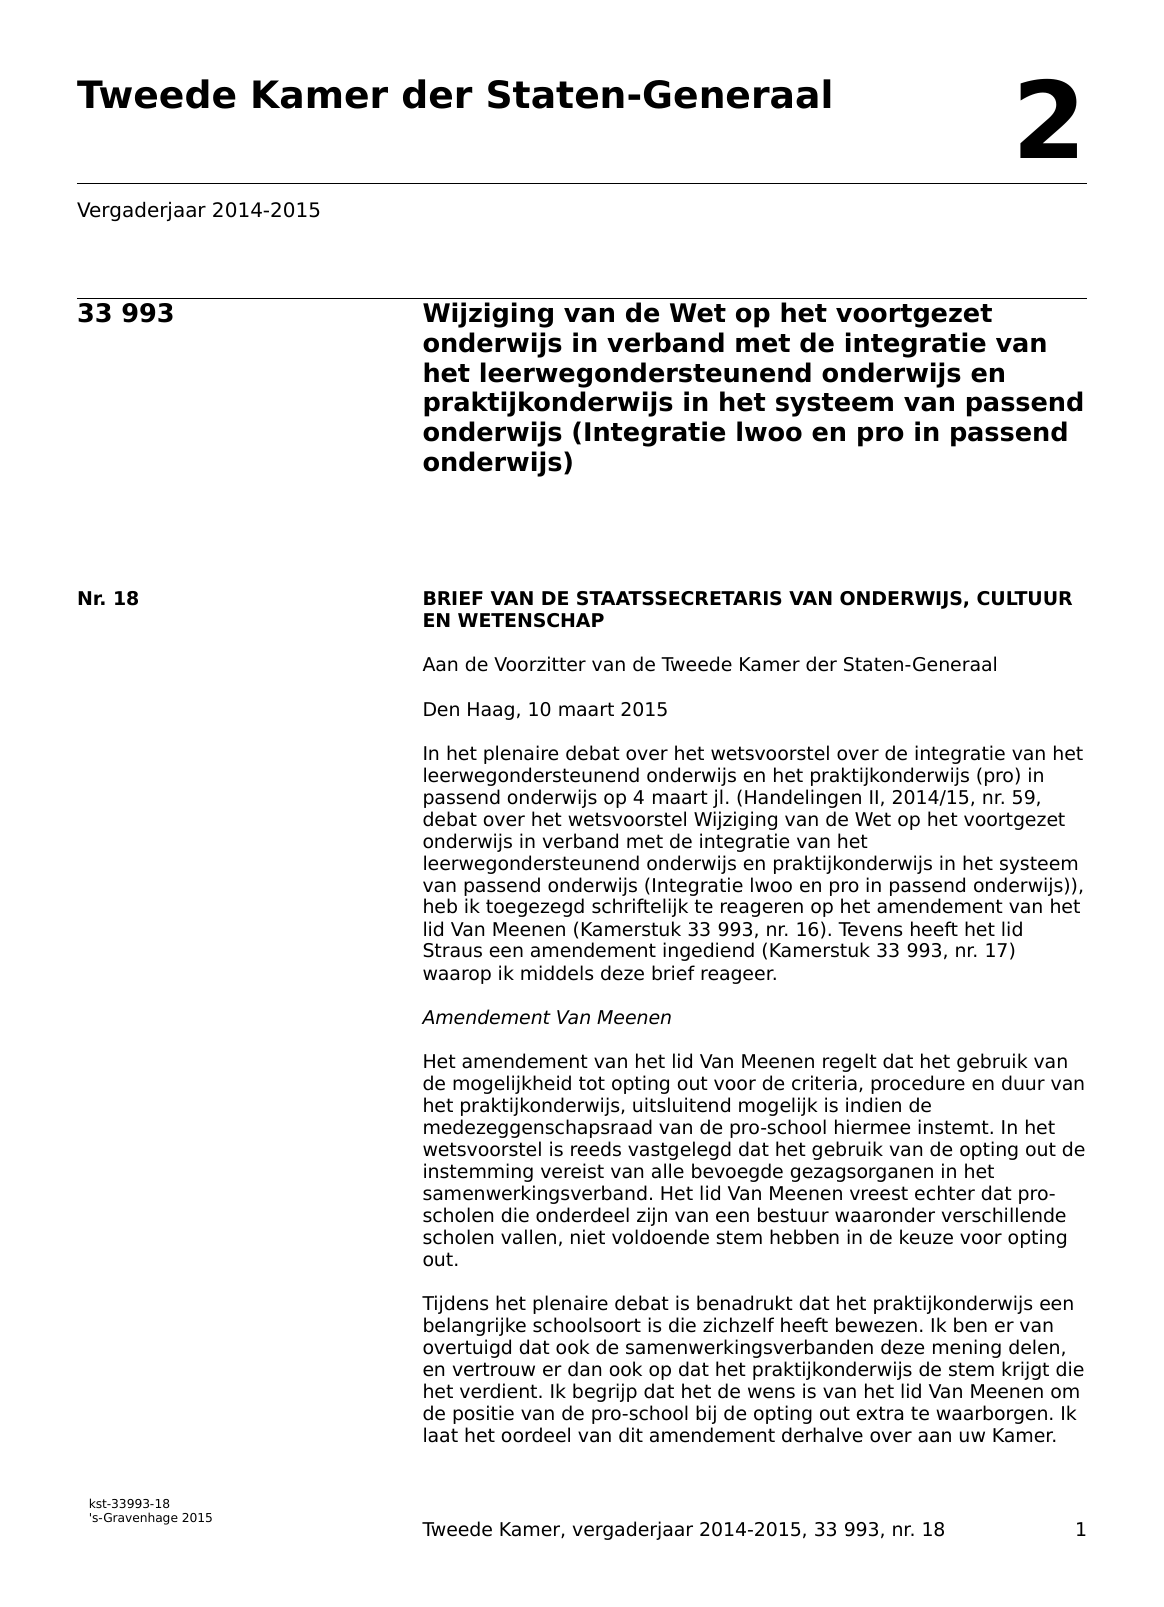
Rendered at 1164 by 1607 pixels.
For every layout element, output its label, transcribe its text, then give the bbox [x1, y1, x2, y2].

text In het plenaire debat over het wetsvoorstel over de integratie van het leerwegondersteunend onderwijs en het praktijkonderwijs (pro) in passend onderwijs op 4 maart jl. (Handelingen II, 2014/15, nr. 59, debat over het wetsvoorstel Wijziging van de Wet op het voortgezet onderwijs in verband met de integratie van het leerwegondersteunend onderwijs en praktijkonderwijs in het systeem van passend onderwijs (Integratie lwoo en pro in passend onderwijs)), heb ik toegezegd schriftelijk te reageren op het amendement van het lid Van Meenen (Kamerstuk 33 993, nr. 16). Tevens heeft het lid Straus een amendement ingediend (Kamerstuk 33 993, nr. 17) waarop ik middels deze brief reageer. [422, 743, 1087, 984]
text kst-33993-18 [88, 1497, 323, 1511]
table_cell Vergaderjaar 2014-2015 [77, 184, 1087, 298]
text Tijdens het plenaire debat is benadrukt dat het praktijkonderwijs een belangrijke schoolsoort is die zichzelf heeft bewezen. Ik ben er van overtuigd dat ook de samenwerkingsverbanden deze mening delen, en vertrouw er dan ook op dat het praktijkonderwijs de stem krijgt die het verdient. Ik begrijp dat het de wens is van het lid Van Meenen om de positie van de pro-school bij de opting out extra te waarborgen. Ik laat het oordeel van dit amendement derhalve over aan uw Kamer. [422, 1293, 1087, 1447]
subtitle Amendement Van Meenen [422, 1007, 1087, 1028]
text 's-Gravenhage 2015 [88, 1511, 323, 1525]
subtitle Nr. 18 BRIEF VAN DE STAATSSECRETARIS VAN ONDERWIJS, CULTUUR EN WETENSCHAP [77, 588, 1087, 632]
text Den Haag, 10 maart 2015 [422, 698, 1087, 720]
text Aan de Voorzitter van de Tweede Kamer der Staten-Generaal [422, 654, 1087, 676]
subtitle 33 993 Wijziging van de Wet op het voortgezet onderwijs in verband met de integratie van het leerwegondersteunend onderwijs en praktijkonderwijs in het systeem van passend onderwijs (Integratie lwoo en pro in passend onderwijs) [77, 299, 1087, 477]
text Het amendement van het lid Van Meenen regelt dat het gebruik van de mogelijkheid tot opting out voor de criteria, procedure en duur van het praktijkonderwijs, uitsluitend mogelijk is indien de medezeggenschapsraad van de pro-school hiermee instemt. In het wetsvoorstel is reeds vastgelegd dat het gebruik van de opting out de instemming vereist van alle bevoegde gezagsorganen in het samenwerkingsverband. Het lid Van Meenen vreest echter dat pro-scholen die onderdeel zijn van een bestuur waaronder verschillende scholen vallen, niet voldoende stem hebben in de keuze voor opting out. [422, 1051, 1087, 1271]
table_header Tweede Kamer der Staten-Generaal [77, 59, 886, 183]
table_header 2 [886, 59, 1087, 183]
